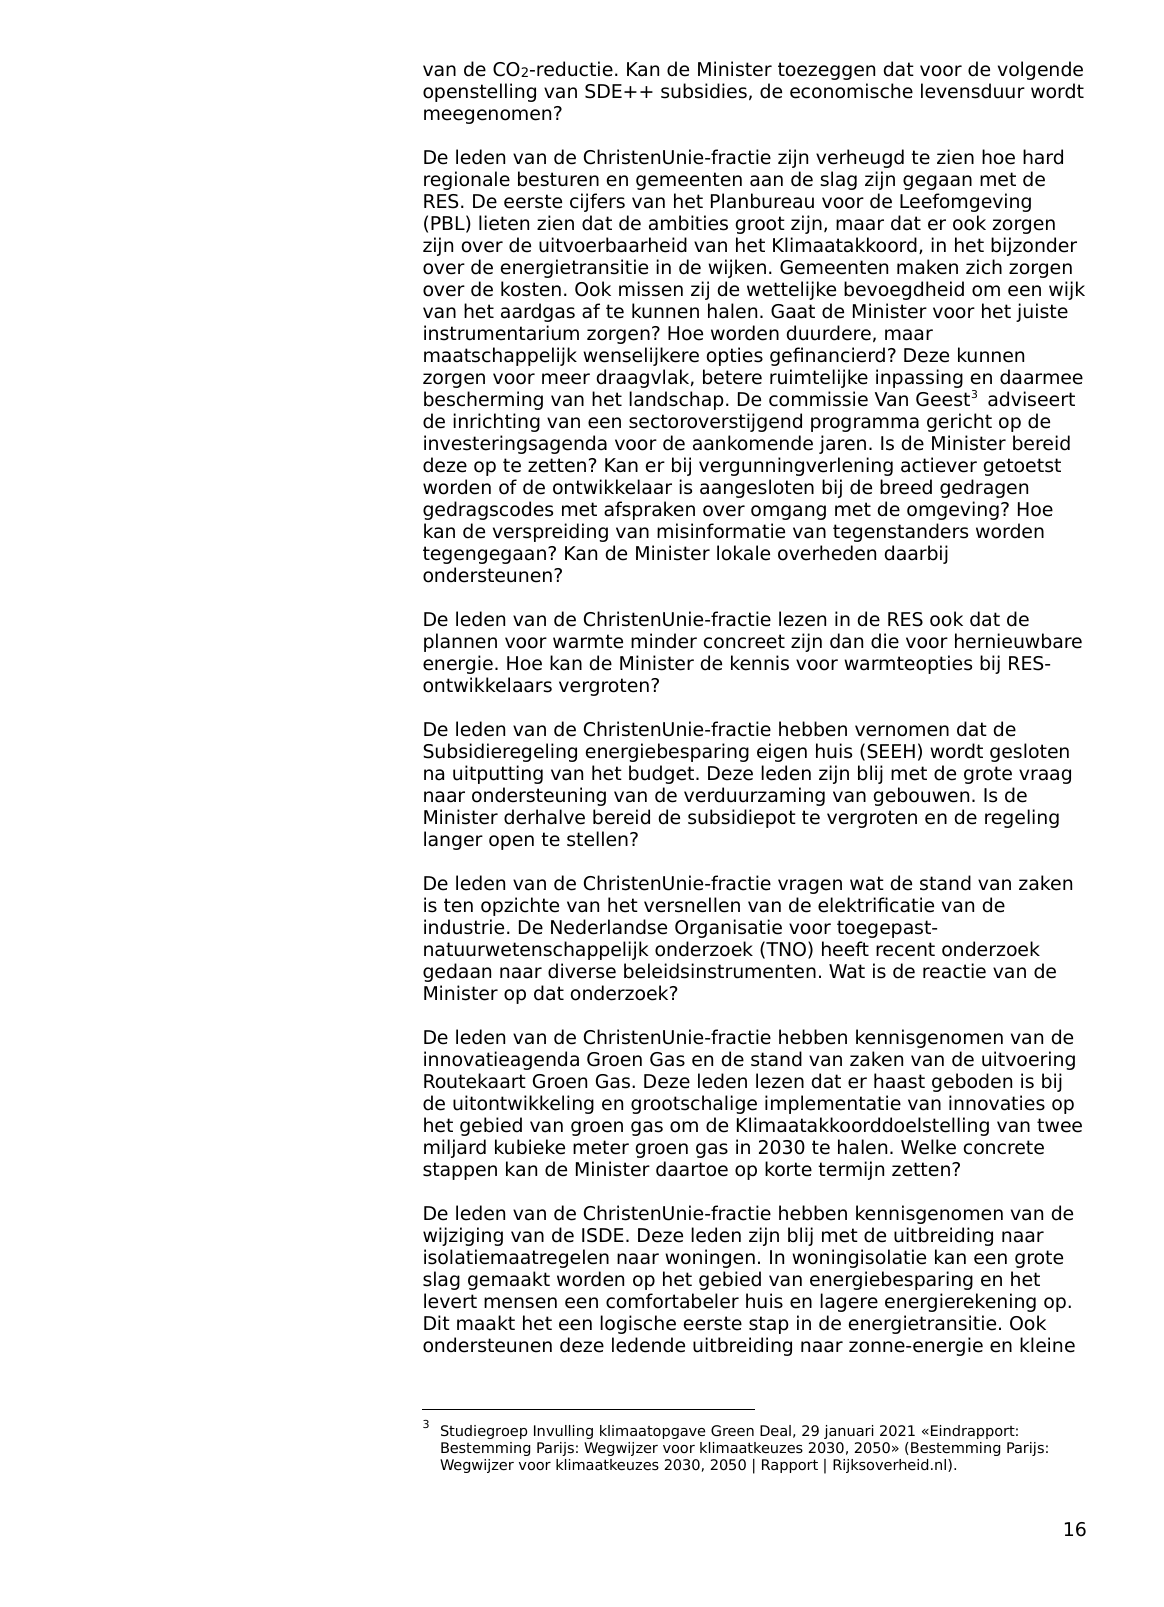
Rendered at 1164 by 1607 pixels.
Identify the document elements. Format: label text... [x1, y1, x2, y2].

text De leden van de ChristenUnie-fractie hebben vernomen dat de Subsidieregeling energiebesparing eigen huis (SEEH) wordt gesloten na uitputting van het budget. Deze leden zijn blij met de grote vraag naar ondersteuning van de verduurzaming van gebouwen. Is de Minister derhalve bereid de subsidiepot te vergroten en de regeling langer open te stellen? [422, 719, 1087, 851]
text De leden van de ChristenUnie-fractie vragen wat de stand van zaken is ten opzichte van het versnellen van de elektrificatie van de industrie. De Nederlandse Organisatie voor toegepast-natuurwetenschappelijk onderzoek (TNO) heeft recent onderzoek gedaan naar diverse beleidsinstrumenten. Wat is de reactie van de Minister op dat onderzoek? [422, 873, 1087, 1005]
text De leden van de ChristenUnie-fractie lezen in de RES ook dat de plannen voor warmte minder concreet zijn dan die voor hernieuwbare energie. Hoe kan de Minister de kennis voor warmteopties bij RES-ontwikkelaars vergroten? [422, 609, 1087, 697]
text De leden van de ChristenUnie-fractie hebben kennisgenomen van de wijziging van de ISDE. Deze leden zijn blij met de uitbreiding naar isolatiemaatregelen naar woningen. In woningisolatie kan een grote slag gemaakt worden op het gebied van energiebesparing en het levert mensen een comfortabeler huis en lagere energierekening op. Dit maakt het een logische eerste stap in de energietransitie. Ook ondersteunen deze ledende uitbreiding naar zonne-energie en kleine [422, 1203, 1087, 1357]
text De leden van de ChristenUnie-fractie zijn verheugd te zien hoe hard regionale besturen en gemeenten aan de slag zijn gegaan met de RES. De eerste cijfers van het Planbureau voor de Leefomgeving (PBL) lieten zien dat de ambities groot zijn, maar dat er ook zorgen zijn over de uitvoerbaarheid van het Klimaatakkoord, in het bijzonder over de energietransitie in de wijken. Gemeenten maken zich zorgen over de kosten. Ook missen zij de wettelijke bevoegdheid om een wijk van het aardgas af te kunnen halen. Gaat de Minister voor het juiste instrumentarium zorgen? Hoe worden duurdere, maar maatschappelijk wenselijkere opties gefinancierd? Deze kunnen zorgen voor meer draagvlak, betere ruimtelijke inpassing en daarmee bescherming van het landschap. De commissie Van Geest adviseert de inrichting van een sectoroverstijgend programma gericht op de investeringsagenda voor de aankomende jaren. Is de Minister bereid deze op te zetten? Kan er bij vergunningverlening actiever getoetst worden of de ontwikkelaar is aangesloten bij de breed gedragen gedragscodes met afspraken over omgang met de omgeving? Hoe kan de verspreiding van misinformatie van tegenstanders worden tegengegaan? Kan de Minister lokale overheden daarbij ondersteunen? [422, 147, 1087, 587]
text Studiegroep Invulling klimaatopgave Green Deal, 29 januari 2021 «Eindrapport: Bestemming Parijs: Wegwijzer voor klimaatkeuzes 2030, 2050» (Bestemming Parijs: Wegwijzer voor klimaatkeuzes 2030, 2050 | Rapport | Rijksoverheid.nl). [422, 1418, 1087, 1474]
text De leden van de ChristenUnie-fractie hebben kennisgenomen van de innovatieagenda Groen Gas en de stand van zaken van de uitvoering Routekaart Groen Gas. Deze leden lezen dat er haast geboden is bij de uitontwikkeling en grootschalige implementatie van innovaties op het gebied van groen gas om de Klimaatakkoorddoelstelling van twee miljard kubieke meter groen gas in 2030 te halen. Welke concrete stappen kan de Minister daartoe op korte termijn zetten? [422, 1027, 1087, 1181]
text van de CO2-reductie. Kan de Minister toezeggen dat voor de volgende openstelling van SDE++ subsidies, de economische levensduur wordt meegenomen? [422, 59, 1087, 125]
